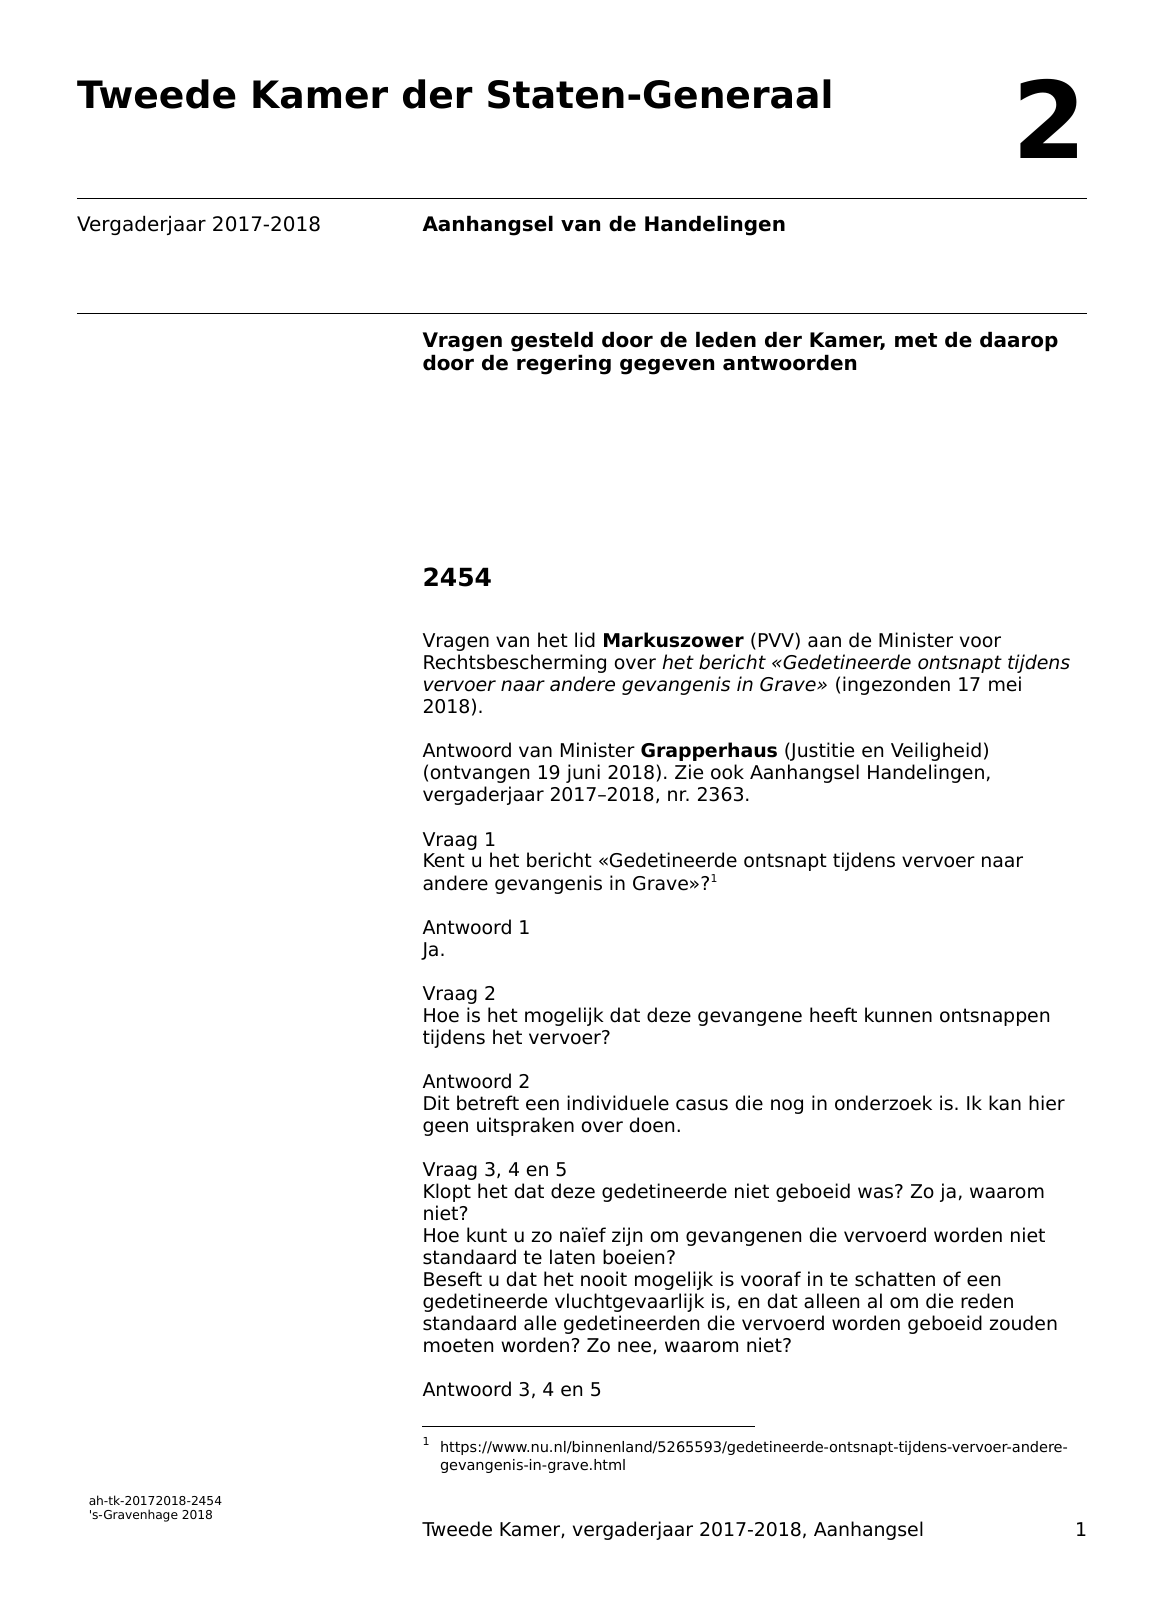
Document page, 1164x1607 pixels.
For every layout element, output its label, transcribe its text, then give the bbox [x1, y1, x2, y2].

text Vraag 3, 4 en 5 [422, 1159, 1087, 1181]
table_cell Vergaderjaar 2017-2018 [77, 199, 422, 313]
text https://www.nu.nl/binnenland/5265593/gedetineerde-ontsnapt-tijdens-vervoer-andere-gevangenis-in-grave.html [422, 1435, 1087, 1474]
text 2454 [422, 563, 1087, 592]
text Antwoord 2 [422, 1071, 1087, 1093]
text Antwoord 1 [422, 917, 1087, 938]
text ah-tk-20172018-2454 [88, 1494, 323, 1508]
table_cell Aanhangsel van de Handelingen [422, 199, 1087, 313]
table_header Tweede Kamer der Staten-Generaal [77, 59, 886, 198]
text Hoe kunt u zo naïef zijn om gevangenen die vervoerd worden niet standaard te laten boeien? [422, 1225, 1087, 1269]
text 's-Gravenhage 2018 [88, 1508, 323, 1522]
text Dit betreft een individuele casus die nog in onderzoek is. Ik kan hier geen uitspraken over doen. [422, 1093, 1087, 1137]
text Kent u het bericht «Gedetineerde ontsnapt tijdens vervoer naar andere gevangenis in Grave»? [422, 850, 1087, 894]
table_cell [77, 314, 422, 375]
text Vraag 2 [422, 983, 1087, 1005]
table_header 2 [886, 59, 1087, 198]
text Ja. [422, 938, 1087, 961]
table_cell Vragen gesteld door de leden der Kamer, met de daarop door de regering gegeven antwoorden [422, 314, 1087, 375]
text Antwoord 3, 4 en 5 [422, 1379, 1087, 1401]
text Vragen van het lid Markuszower (PVV) aan de Minister voor Rechtsbescherming over het bericht «Gedetineerde ontsnapt tijdens vervoer naar andere gevangenis in Grave» (ingezonden 17 mei 2018). [422, 630, 1087, 718]
text Hoe is het mogelijk dat deze gevangene heeft kunnen ontsnappen tijdens het vervoer? [422, 1005, 1087, 1049]
text Antwoord van Minister Grapperhaus (Justitie en Veiligheid) (ontvangen 19 juni 2018). Zie ook Aanhangsel Handelingen, vergaderjaar 2017–2018, nr. 2363. [422, 740, 1087, 806]
text Beseft u dat het nooit mogelijk is vooraf in te schatten of een gedetineerde vluchtgevaarlijk is, en dat alleen al om die reden standaard alle gedetineerden die vervoerd worden geboeid zouden moeten worden? Zo nee, waarom niet? [422, 1269, 1087, 1357]
text Vraag 1 [422, 828, 1087, 850]
text Klopt het dat deze gedetineerde niet geboeid was? Zo ja, waarom niet? [422, 1181, 1087, 1225]
